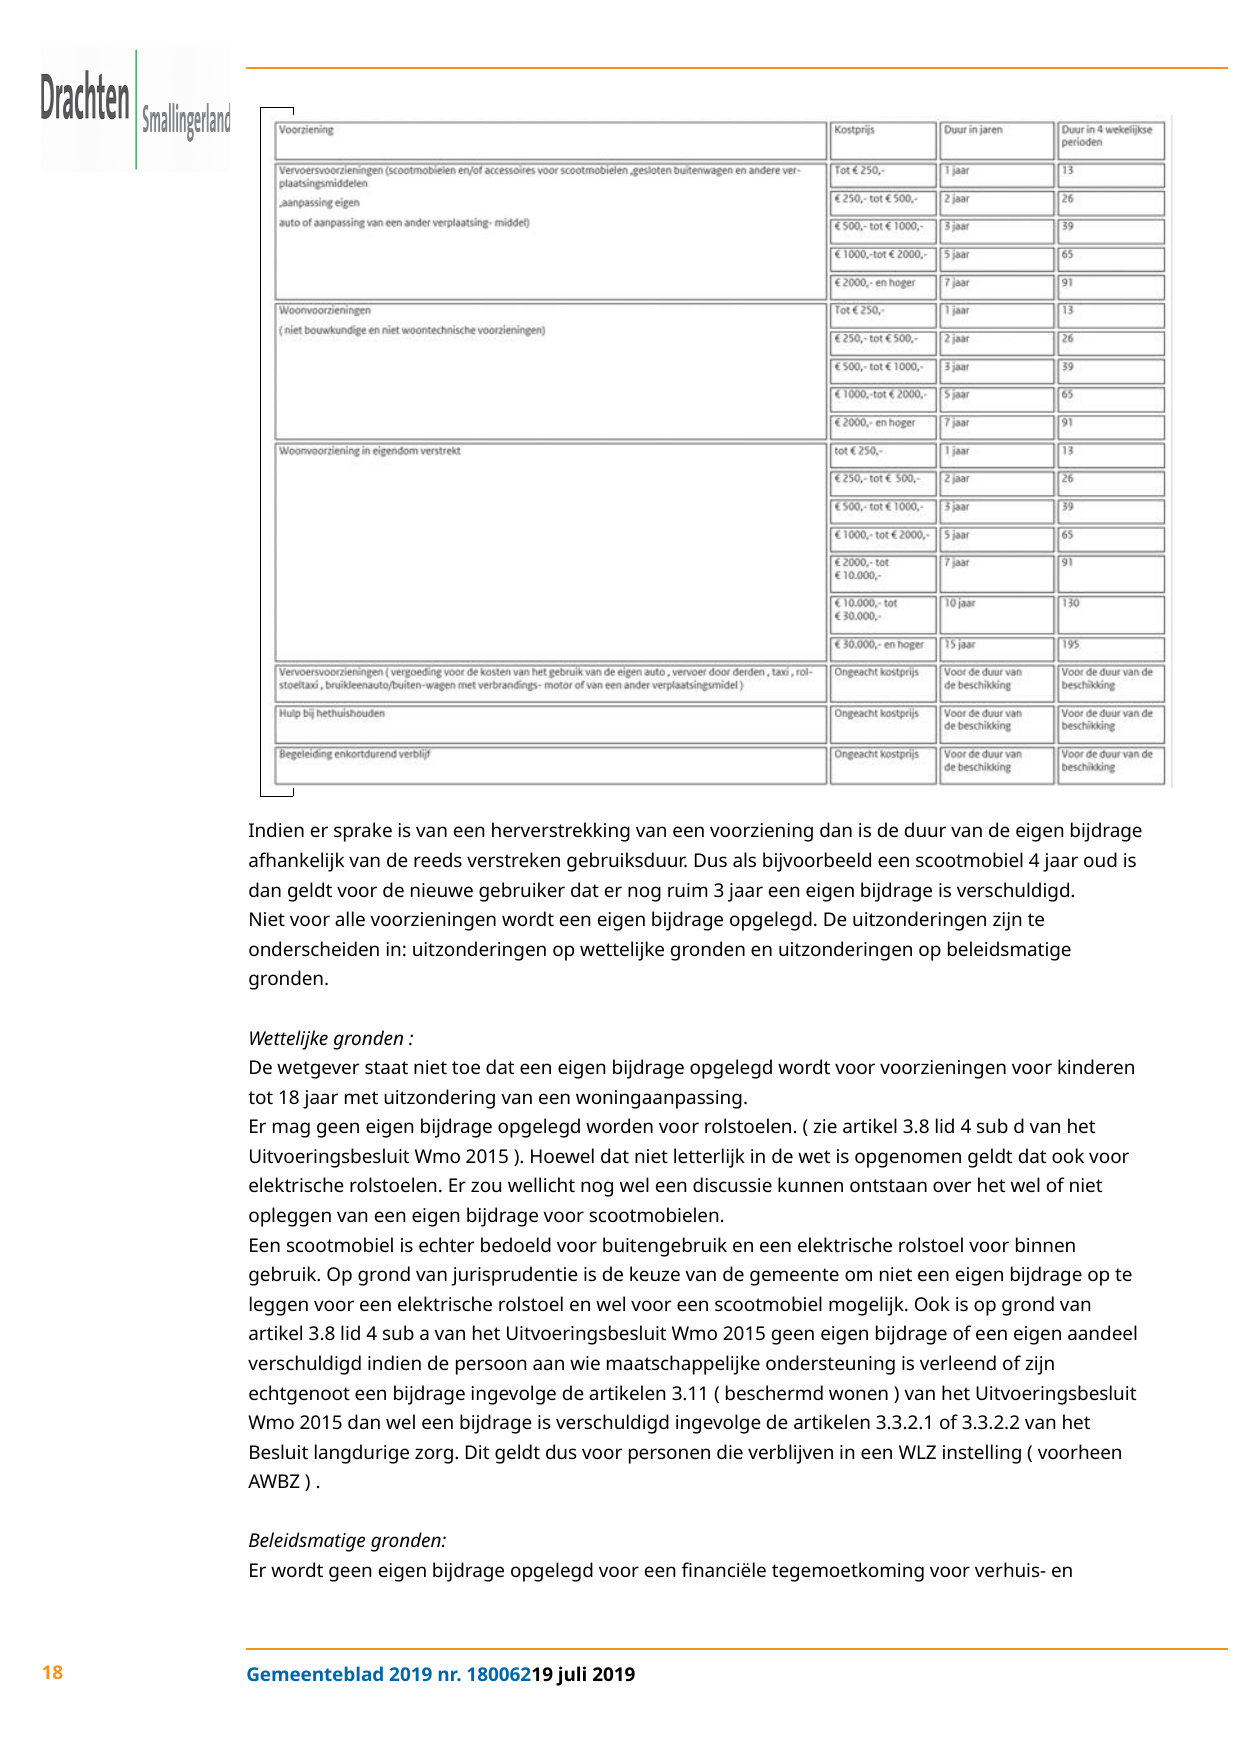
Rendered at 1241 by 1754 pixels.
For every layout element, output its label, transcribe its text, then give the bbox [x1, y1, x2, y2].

text Beleidsmatige gronden: [248, 1528, 1152, 1553]
text Er mag geen eigen bijdrage opgelegd worden voor rolstoelen. ( zie artikel 3.8 lid 4 sub d van het Uitvoeringsbesluit Wmo 2015 ). Hoewel dat niet letterlijk in de wet is opgenomen geldt dat ook voor elektrische rolstoelen. Er zou wellicht nog wel een discussie kunnen ontstaan over het wel of niet opleggen van een eigen bijdrage voor scootmobielen. [248, 1113, 1152, 1228]
text De wetgever staat niet toe dat een eigen bijdrage opgelegd wordt voor voorzieningen voor kinderen tot 18 jaar met uitzondering van een woningaanpassing. [248, 1054, 1152, 1109]
picture [268, 115, 1173, 788]
text Indien er sprake is van een herverstrekking van een voorziening dan is de duur van de eigen bijdrage afhankelijk van de reeds verstreken gebruiksduur. Dus als bijvoorbeeld een scootmobiel 4 jaar oud is dan geldt voor de nieuwe gebruiker dat er nog ruim 3 jaar een eigen bijdrage is verschuldigd. [248, 818, 1152, 902]
text Er wordt geen eigen bijdrage opgelegd voor een financiële tegemoetkoming voor verhuis- en [248, 1557, 1152, 1583]
picture [41, 47, 231, 172]
text Een scootmobiel is echter bedoeld voor buitengebruik en een elektrische rolstoel voor binnen gebruik. Op grond van jurisprudentie is de keuze van de gemeente om niet een eigen bijdrage op te leggen voor een elektrische rolstoel en wel voor een scootmobiel mogelijk. Ook is op grond van artikel 3.8 lid 4 sub a van het Uitvoeringsbesluit Wmo 2015 geen eigen bijdrage of een eigen aandeel verschuldigd indien de persoon aan wie maatschappelijke ondersteuning is verleend of zijn echtgenoot een bijdrage ingevolge de artikelen 3.11 ( beschermd wonen ) van het Uitvoeringsbesluit Wmo 2015 dan wel een bijdrage is verschuldigd ingevolge de artikelen 3.3.2.1 of 3.3.2.2 van het Besluit langdurige zorg. Dit geldt dus voor personen die verblijven in een WLZ instelling ( voorheen AWBZ ) . [248, 1232, 1152, 1494]
text Wettelijke gronden : [248, 1025, 1152, 1050]
text Niet voor alle voorzieningen wordt een eigen bijdrage opgelegd. De uitzonderingen zijn te onderscheiden in: uitzonderingen op wettelijke gronden en uitzonderingen op beleidsmatige gronden. [248, 906, 1152, 991]
